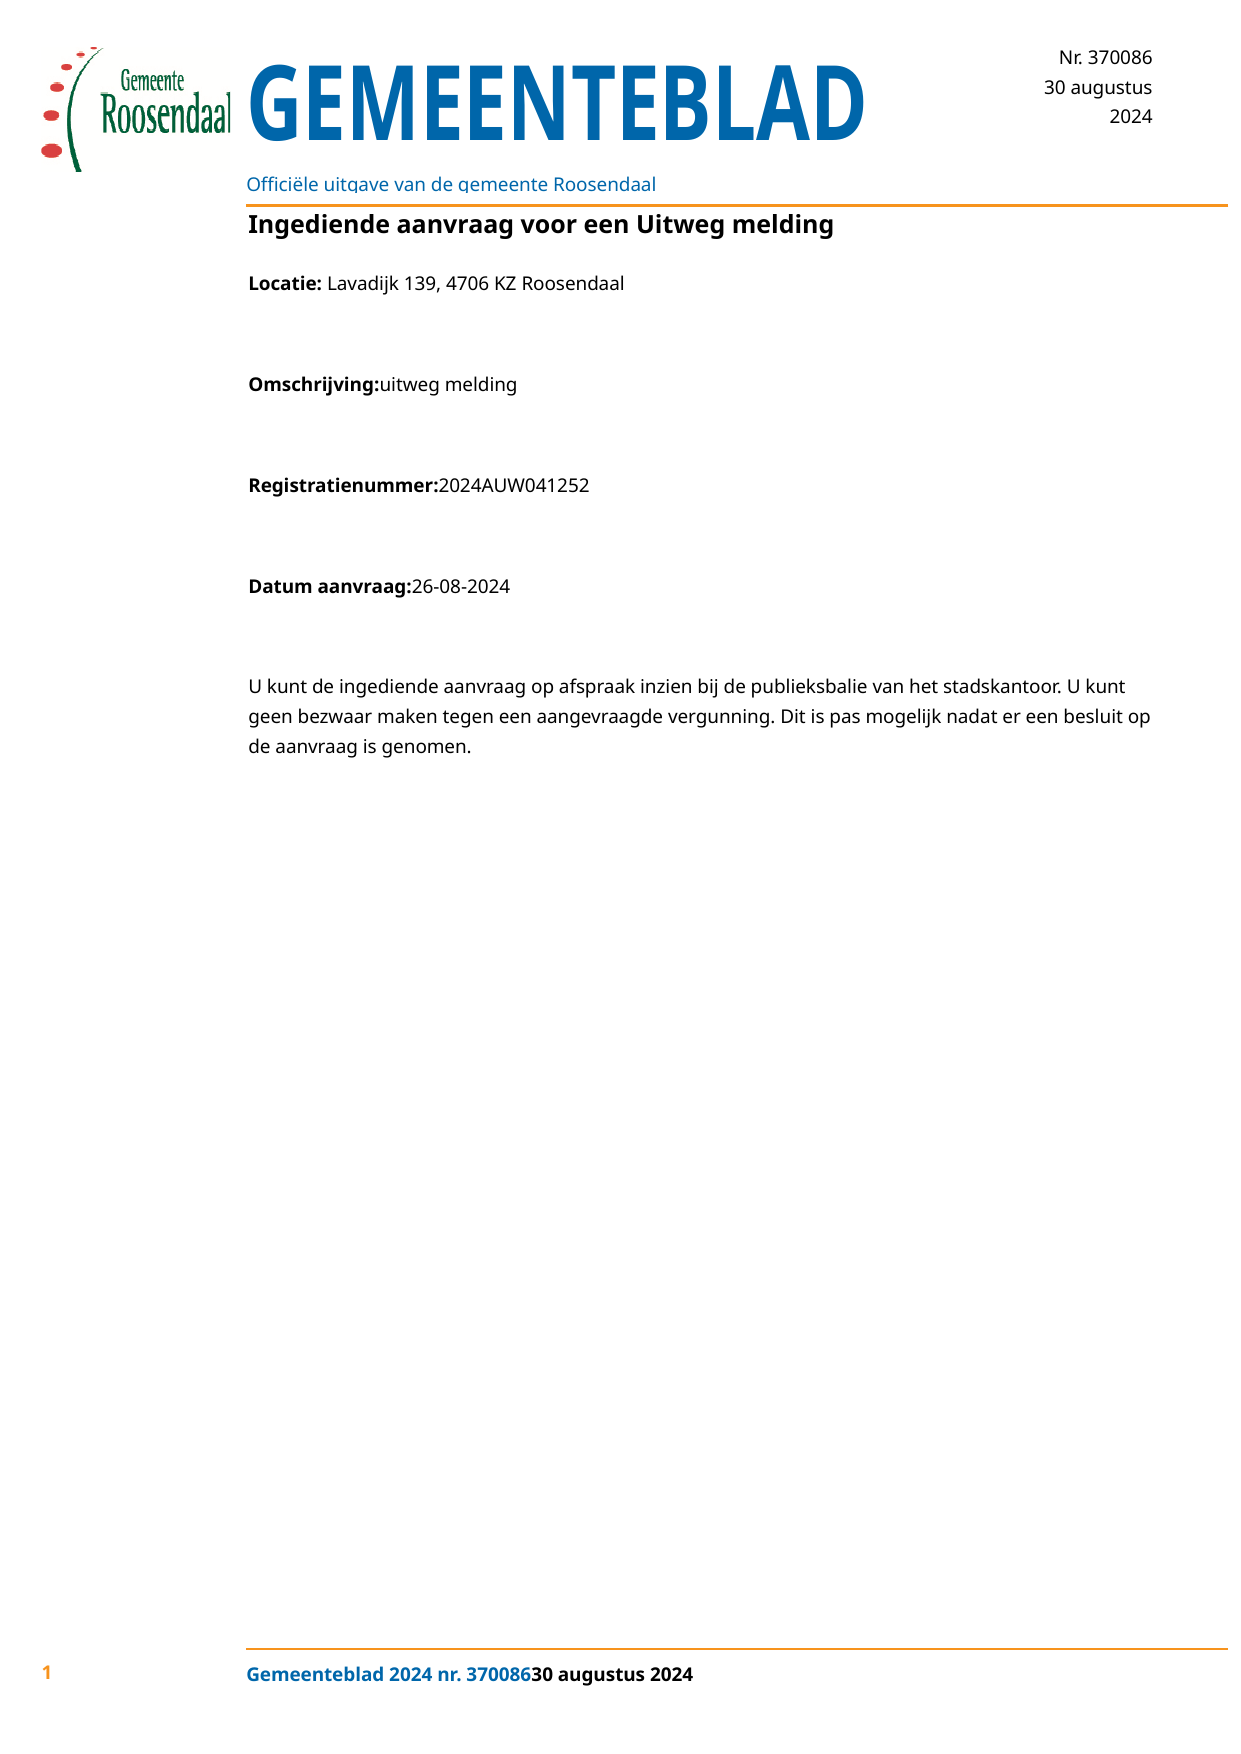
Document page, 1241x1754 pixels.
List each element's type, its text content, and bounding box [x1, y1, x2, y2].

text U kunt de ingediende aanvraag op afspraak inzien bij de publieksbalie van het stadskantoor. U kunt geen bezwaar maken tegen een aangevraagde vergunning. Dit is pas mogelijk nadat er een besluit op de aanvraag is genomen. [248, 674, 1152, 758]
text Omschrijving:uitweg melding [248, 371, 1152, 397]
text Locatie: Lavadijk 139, 4706 KZ Roosendaal [248, 270, 1152, 296]
picture [41, 47, 231, 172]
text Ingediende aanvraag voor een Uitweg melding [248, 207, 1152, 241]
text Datum aanvraag:26-08-2024 [248, 573, 1152, 598]
text Registratienummer:2024AUW041252 [248, 472, 1152, 498]
